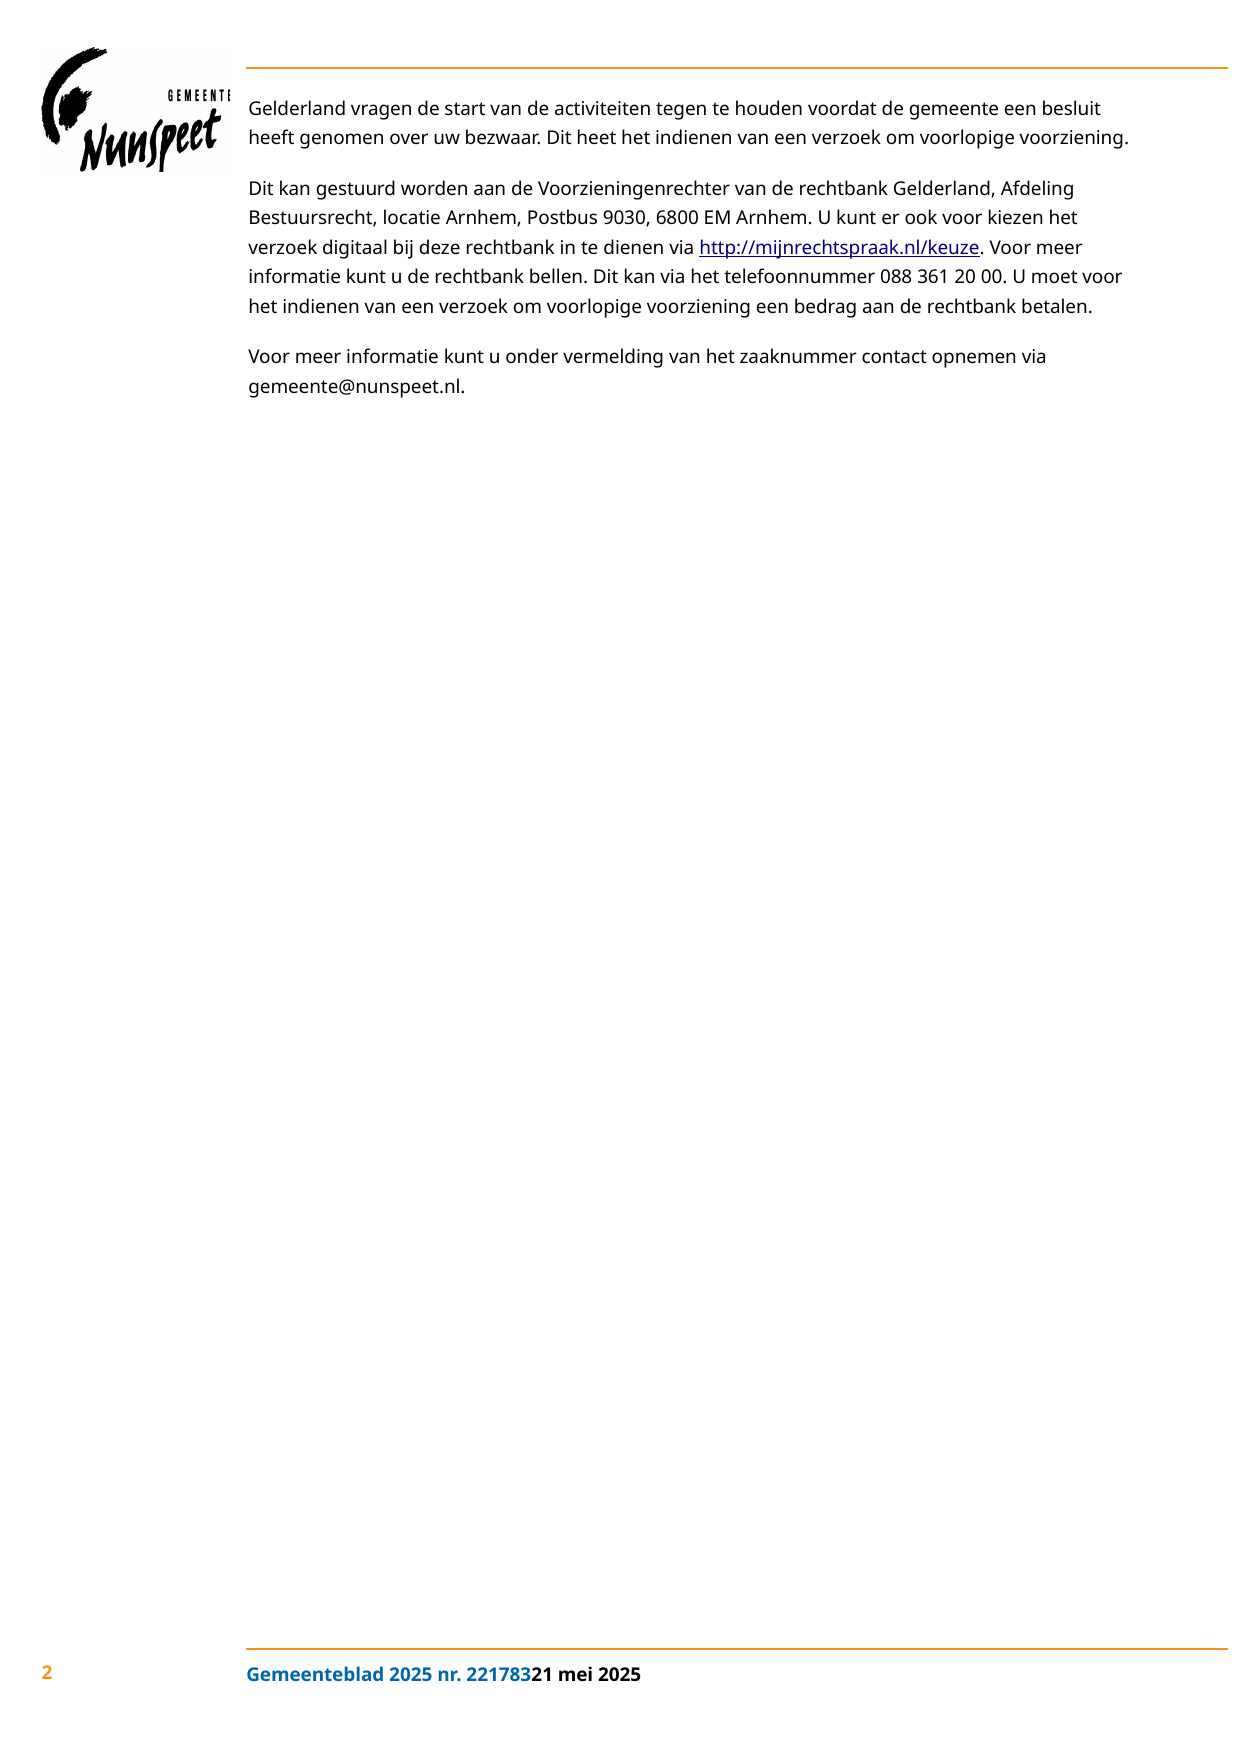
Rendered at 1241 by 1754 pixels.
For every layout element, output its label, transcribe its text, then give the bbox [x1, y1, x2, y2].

text Voor meer informatie kunt u onder vermelding van het zaaknummer contact opnemen via gemeente@nunspeet.nl. [248, 343, 1152, 399]
picture [41, 47, 231, 172]
text Gelderland vragen de start van de activiteiten tegen te houden voordat de gemeente een besluit heeft genomen over uw bezwaar. Dit heet het indienen van een verzoek om voorlopige voorziening. [248, 95, 1152, 150]
text Dit kan gestuurd worden aan de Voorzieningenrechter van de rechtbank Gelderland, Afdeling Bestuursrecht, locatie Arnhem, Postbus 9030, 6800 EM Arnhem. U kunt er ook voor kiezen het verzoek digitaal bij deze rechtbank in te dienen via http://mijnrechtspraak.nl/keuze. Voor meer informatie kunt u de rechtbank bellen. Dit kan via het telefoonnummer 088 361 20 00. U moet voor het indienen van een verzoek om voorlopige voorziening een bedrag aan de rechtbank betalen. [248, 175, 1152, 319]
